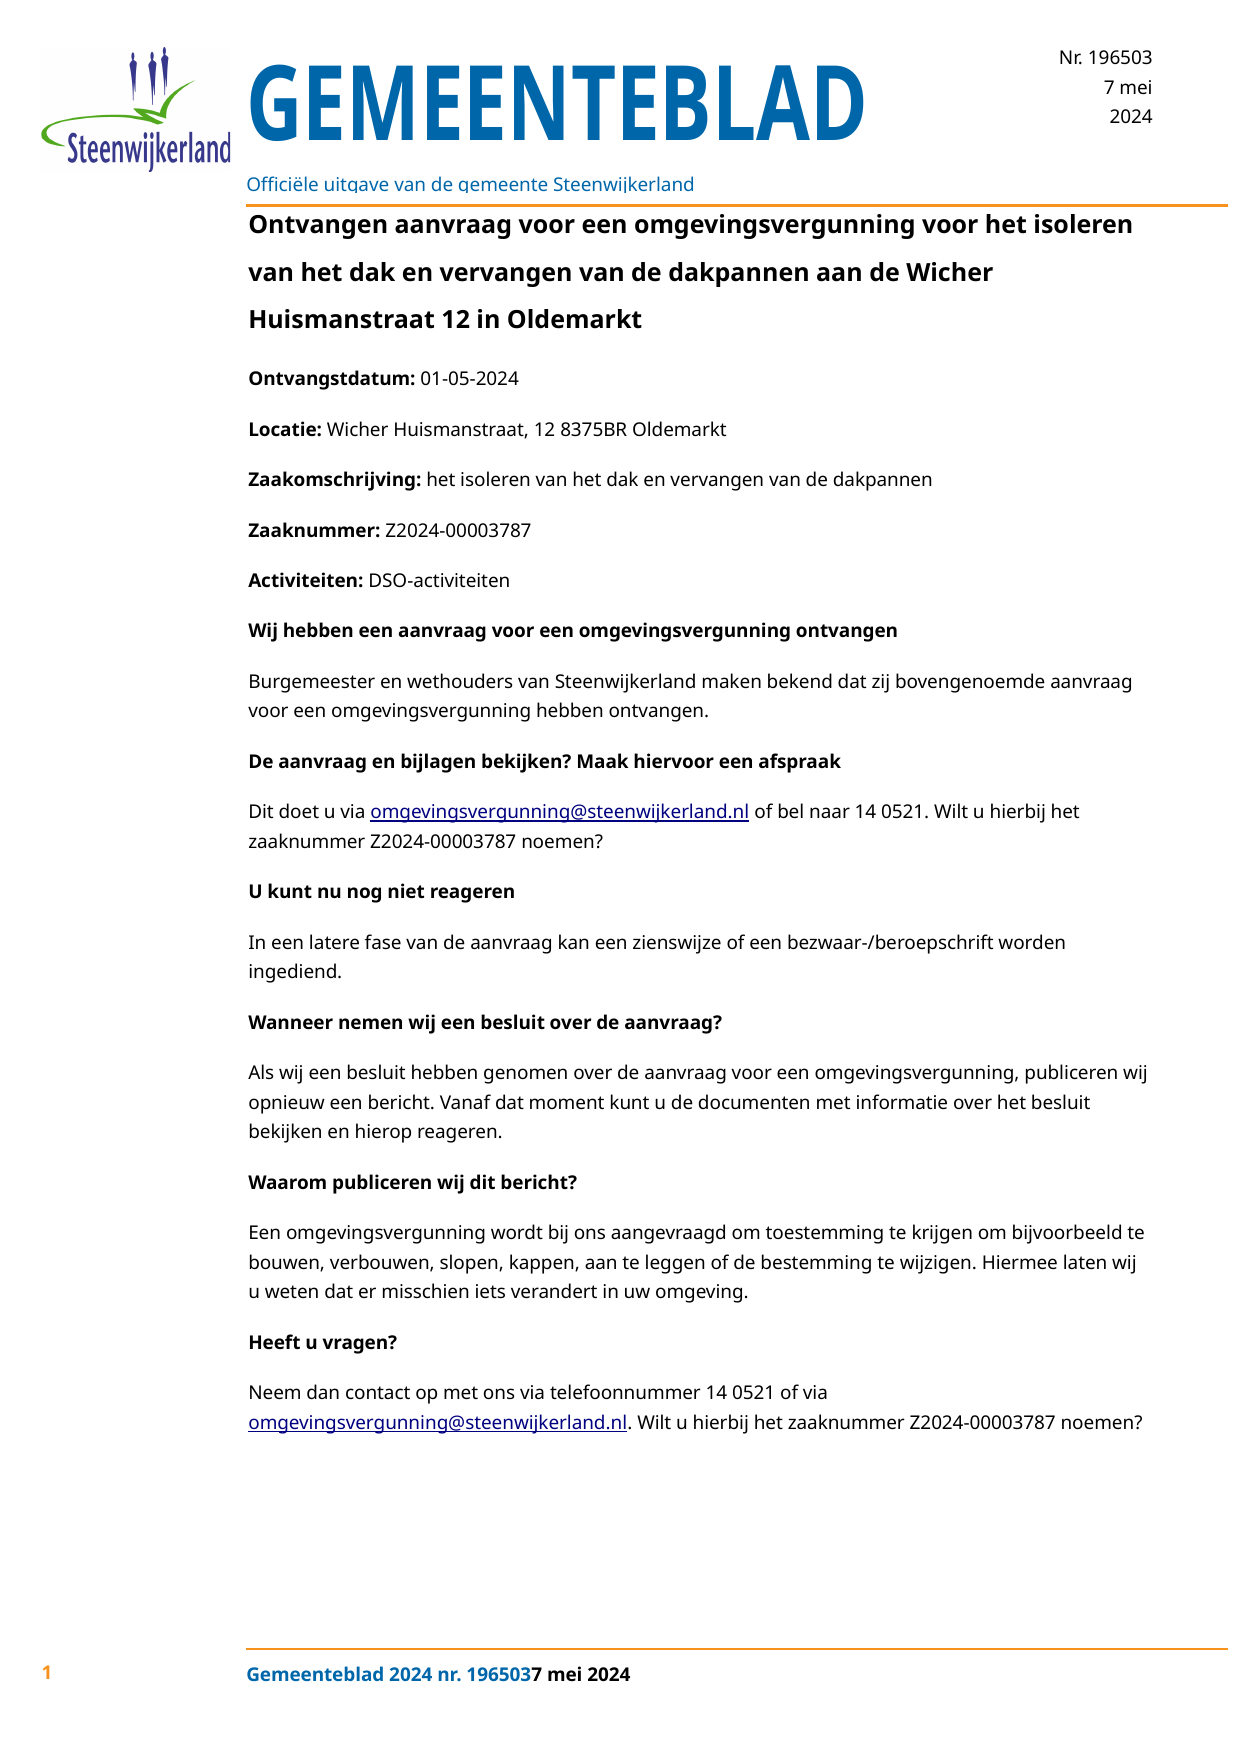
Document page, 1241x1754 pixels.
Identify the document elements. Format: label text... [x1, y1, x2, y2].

text Burgemeester en wethouders van Steenwijkerland maken bekend dat zij bovengenoemde aanvraag voor een omgevingsvergunning hebben ontvangen. [248, 668, 1152, 723]
text Wij hebben een aanvraag voor een omgevingsvergunning ontvangen [248, 618, 1152, 643]
text Ontvangen aanvraag voor een omgevingsvergunning voor het isoleren van het dak en vervangen van de dakpannen aan de Wicher Huismanstraat 12 in Oldemarkt [248, 207, 1152, 336]
text Waarom publiceren wij dit bericht? [248, 1169, 1152, 1194]
text Ontvangstdatum: 01-05-2024 [248, 366, 1152, 391]
text Locatie: Wicher Huismanstraat, 12 8375BR Oldemarkt [248, 416, 1152, 442]
text Zaaknummer: Z2024-00003787 [248, 517, 1152, 542]
text Dit doet u via omgevingsvergunning@steenwijkerland.nl of bel naar 14 0521. Wilt u hierbij het zaaknummer Z2024-00003787 noemen? [248, 798, 1152, 854]
text In een latere fase van de aanvraag kan een zienswijze of een bezwaar-/beroepschrift worden ingediend. [248, 929, 1152, 984]
text Wanneer nemen wij een besluit over de aanvraag? [248, 1009, 1152, 1034]
text Heeft u vragen? [248, 1329, 1152, 1354]
text De aanvraag en bijlagen bekijken? Maak hiervoor een afspraak [248, 748, 1152, 774]
text Een omgevingsvergunning wordt bij ons aangevraagd om toestemming te krijgen om bijvoorbeeld te bouwen, verbouwen, slopen, kappen, aan te leggen of de bestemming te wijzigen. Hiermee laten wij u weten dat er misschien iets verandert in uw omgeving. [248, 1219, 1152, 1304]
text U kunt nu nog niet reageren [248, 878, 1152, 904]
text Activiteiten: DSO-activiteiten [248, 567, 1152, 593]
text Neem dan contact op met ons via telefoonnummer 14 0521 of via omgevingsvergunning@steenwijkerland.nl. Wilt u hierbij het zaaknummer Z2024-00003787 noemen? [248, 1379, 1152, 1434]
text Zaakomschrijving: het isoleren van het dak en vervangen van de dakpannen [248, 466, 1152, 492]
picture [41, 47, 231, 172]
text Als wij een besluit hebben genomen over de aanvraag voor een omgevingsvergunning, publiceren wij opnieuw een bericht. Vanaf dat moment kunt u de documenten met informatie over het besluit bekijken en hierop reageren. [248, 1059, 1152, 1144]
